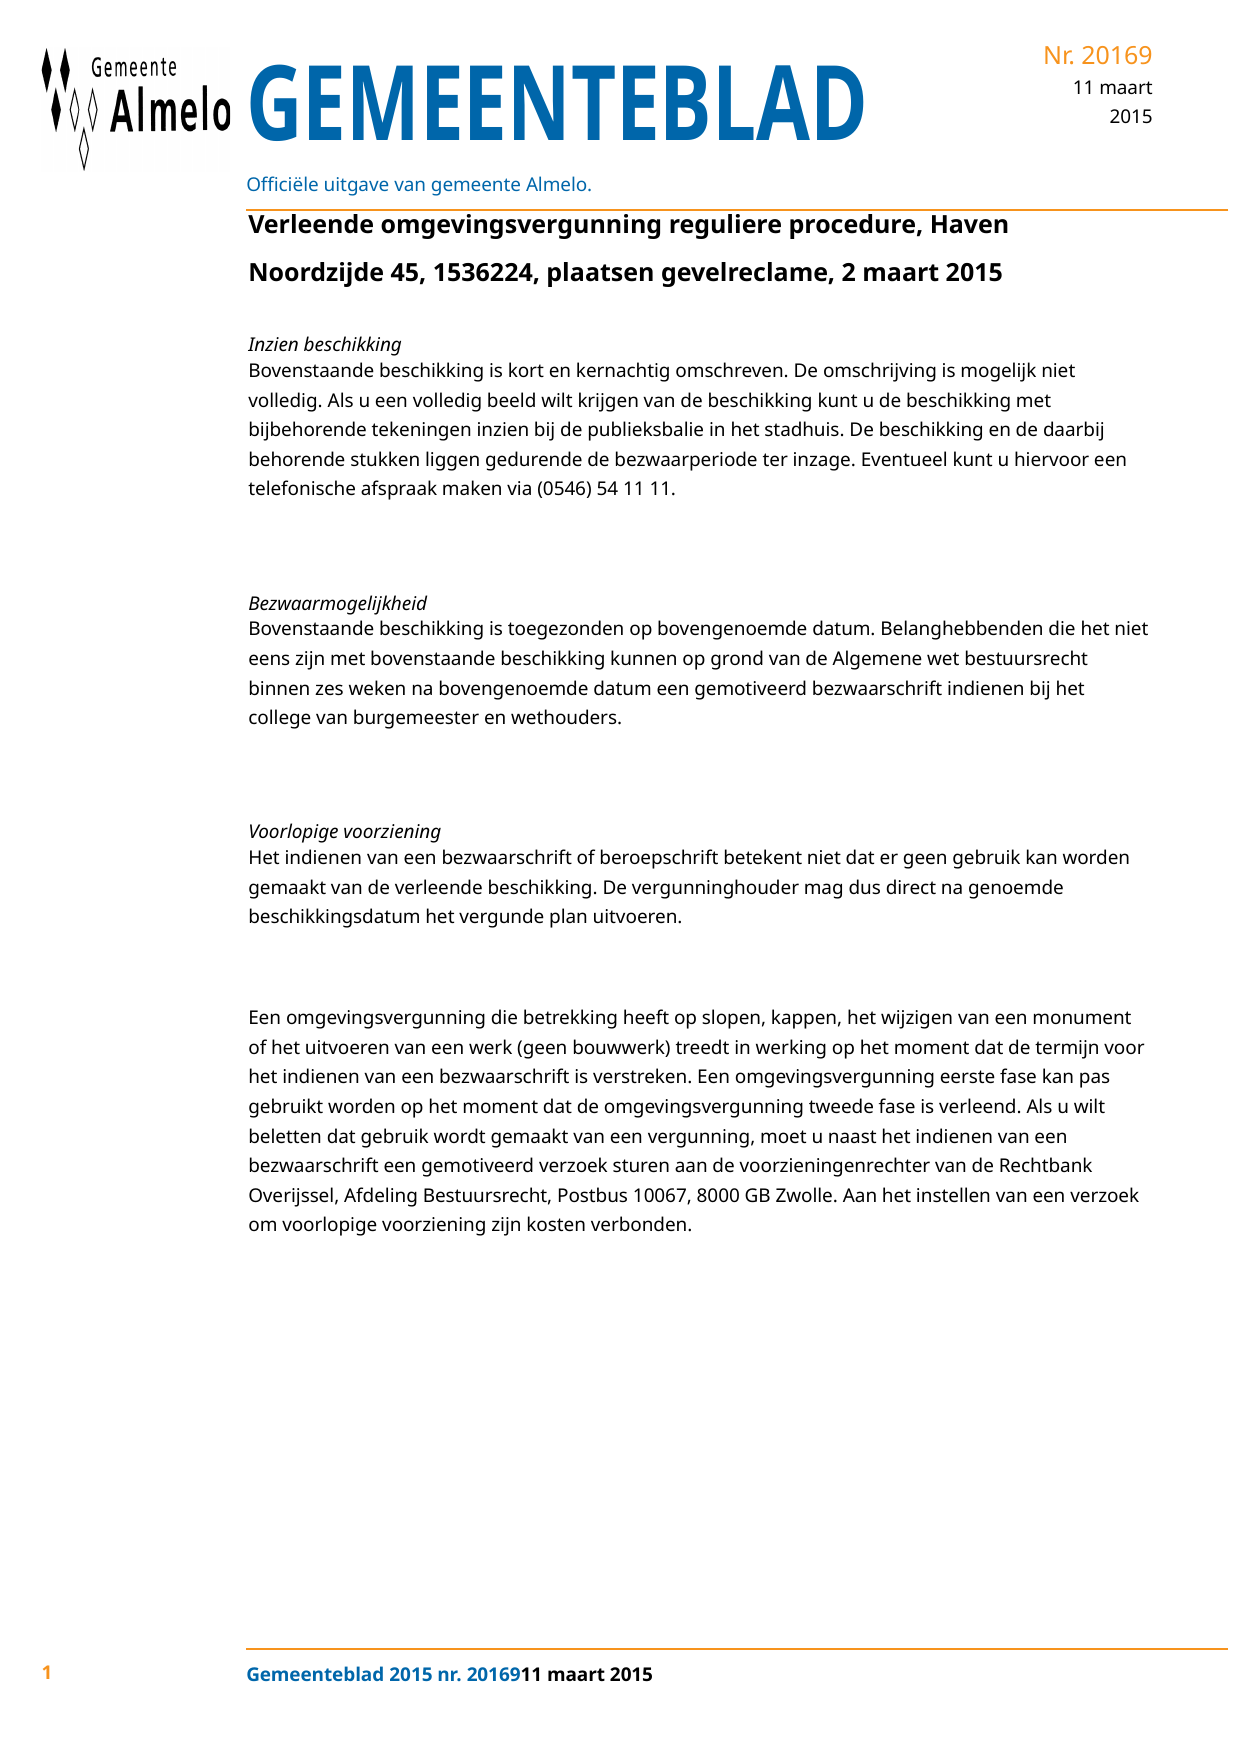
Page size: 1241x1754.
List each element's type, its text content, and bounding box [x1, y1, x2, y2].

text Verleende omgevingsvergunning reguliere procedure, Haven Noordzijde 45, 1536224, plaatsen gevelreclame, 2 maart 2015 [248, 211, 1152, 288]
text Bovenstaande beschikking is toegezonden op bovengenoemde datum. Belanghebbenden die het niet eens zijn met bovenstaande beschikking kunnen op grond van de Algemene wet bestuursrecht binnen zes weken na bovengenoemde datum een gemotiveerd bezwaarschrift indienen bij het college van burgemeester en wethouders. [248, 616, 1152, 730]
text Voorlopige voorziening [248, 819, 1152, 844]
text Inzien beschikking [248, 331, 1152, 357]
text Het indienen van een bezwaarschrift of beroepschrift betekent niet dat er geen gebruik kan worden gemaakt van de verleende beschikking. De vergunninghouder mag dus direct na genoemde beschikkingsdatum het vergunde plan uitvoeren. [248, 844, 1152, 929]
text Bezwaarmogelijkheid [248, 590, 1152, 616]
picture [41, 47, 231, 172]
text Bovenstaande beschikking is kort en kernachtig omschreven. De omschrijving is mogelijk niet volledig. Als u een volledig beeld wilt krijgen van de beschikking kunt u de beschikking met bijbehorende tekeningen inzien bij de publieksbalie in het stadhuis. De beschikking en de daarbij behorende stukken liggen gedurende de bezwaarperiode ter inzage. Eventueel kunt u hiervoor een telefonische afspraak maken via (0546) 54 11 11. [248, 357, 1152, 501]
text Een omgevingsvergunning die betrekking heeft op slopen, kappen, het wijzigen van een monument of het uitvoeren van een werk (geen bouwwerk) treedt in werking op het moment dat de termijn voor het indienen van een bezwaarschrift is verstreken. Een omgevingsvergunning eerste fase kan pas gebruikt worden op het moment dat de omgevingsvergunning tweede fase is verleend. Als u wilt beletten dat gebruik wordt gemaakt van een vergunning, moet u naast het indienen van een bezwaarschrift een gemotiveerd verzoek sturen aan de voorzieningenrechter van de Rechtbank Overijssel, Afdeling Bestuursrecht, Postbus 10067, 8000 GB Zwolle. Aan het instellen van een verzoek om voorlopige voorziening zijn kosten verbonden. [248, 1004, 1152, 1237]
